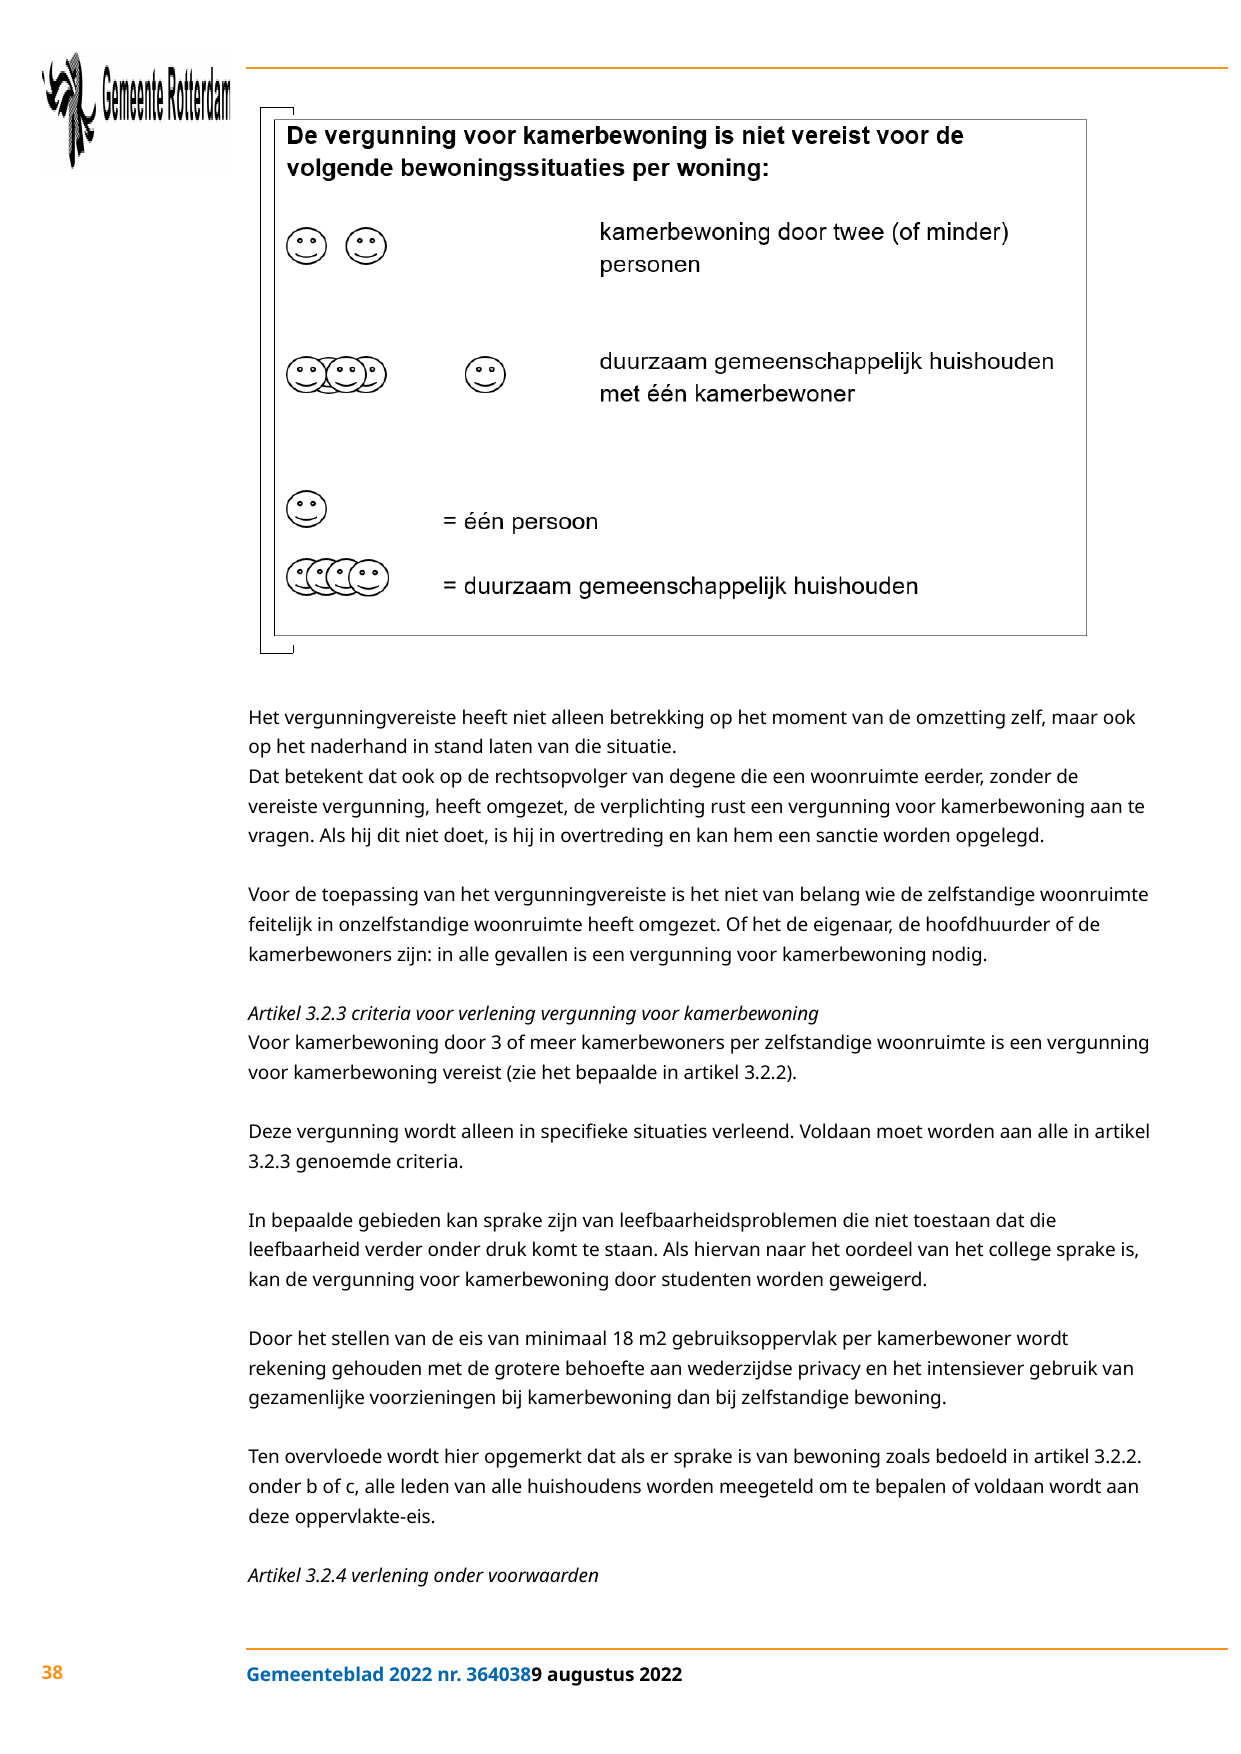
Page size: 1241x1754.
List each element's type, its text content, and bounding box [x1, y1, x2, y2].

text Door het stellen van de eis van minimaal 18 m2 gebruiksoppervlak per kamerbewoner wordt rekening gehouden met de grotere behoefte aan wederzijdse privacy en het intensiever gebruik van gezamenlijke voorzieningen bij kamerbewoning dan bij zelfstandige bewoning. [248, 1325, 1152, 1410]
text Voor de toepassing van het vergunningvereiste is het niet van belang wie de zelfstandige woonruimte feitelijk in onzelfstandige woonruimte heeft omgezet. Of het de eigenaar, de hoofdhuurder of de kamerbewoners zijn: in alle gevallen is een vergunning voor kamerbewoning nodig. [248, 882, 1152, 966]
text Voor kamerbewoning door 3 of meer kamerbewoners per zelfstandige woonruimte is een vergunning voor kamerbewoning vereist (zie het bepaalde in artikel 3.2.2). [248, 1029, 1152, 1085]
picture [41, 47, 231, 172]
text Het vergunningvereiste heeft niet alleen betrekking op het moment van de omzetting zelf, maar ook op het naderhand in stand laten van die situatie. [248, 704, 1152, 759]
text Artikel 3.2.4 verlening onder voorwaarden [248, 1562, 1152, 1588]
text Artikel 3.2.3 criteria voor verlening vergunning voor kamerbewoning [248, 1000, 1152, 1026]
text In bepaalde gebieden kan sprake zijn van leefbaarheidsproblemen die niet toestaan dat die leefbaarheid verder onder druk komt te staan. Als hiervan naar het oordeel van het college sprake is, kan de vergunning voor kamerbewoning door studenten worden geweigerd. [248, 1207, 1152, 1292]
text Ten overvloede wordt hier opgemerkt dat als er sprake is van bewoning zoals bedoeld in artikel 3.2.2. onder b of c, alle leden van alle huishoudens worden meegeteld om te bepalen of voldaan wordt aan deze oppervlakte-eis. [248, 1444, 1152, 1528]
text Dat betekent dat ook op de rechtsopvolger van degene die een woonruimte eerder, zonder de vereiste vergunning, heeft omgezet, de verplichting rust een vergunning voor kamerbewoning aan te vragen. Als hij dit niet doet, is hij in overtreding en kan hem een sanctie worden opgelegd. [248, 763, 1152, 848]
picture [268, 115, 1096, 645]
text Deze vergunning wordt alleen in specifieke situaties verleend. Voldaan moet worden aan alle in artikel 3.2.3 genoemde criteria. [248, 1118, 1152, 1173]
